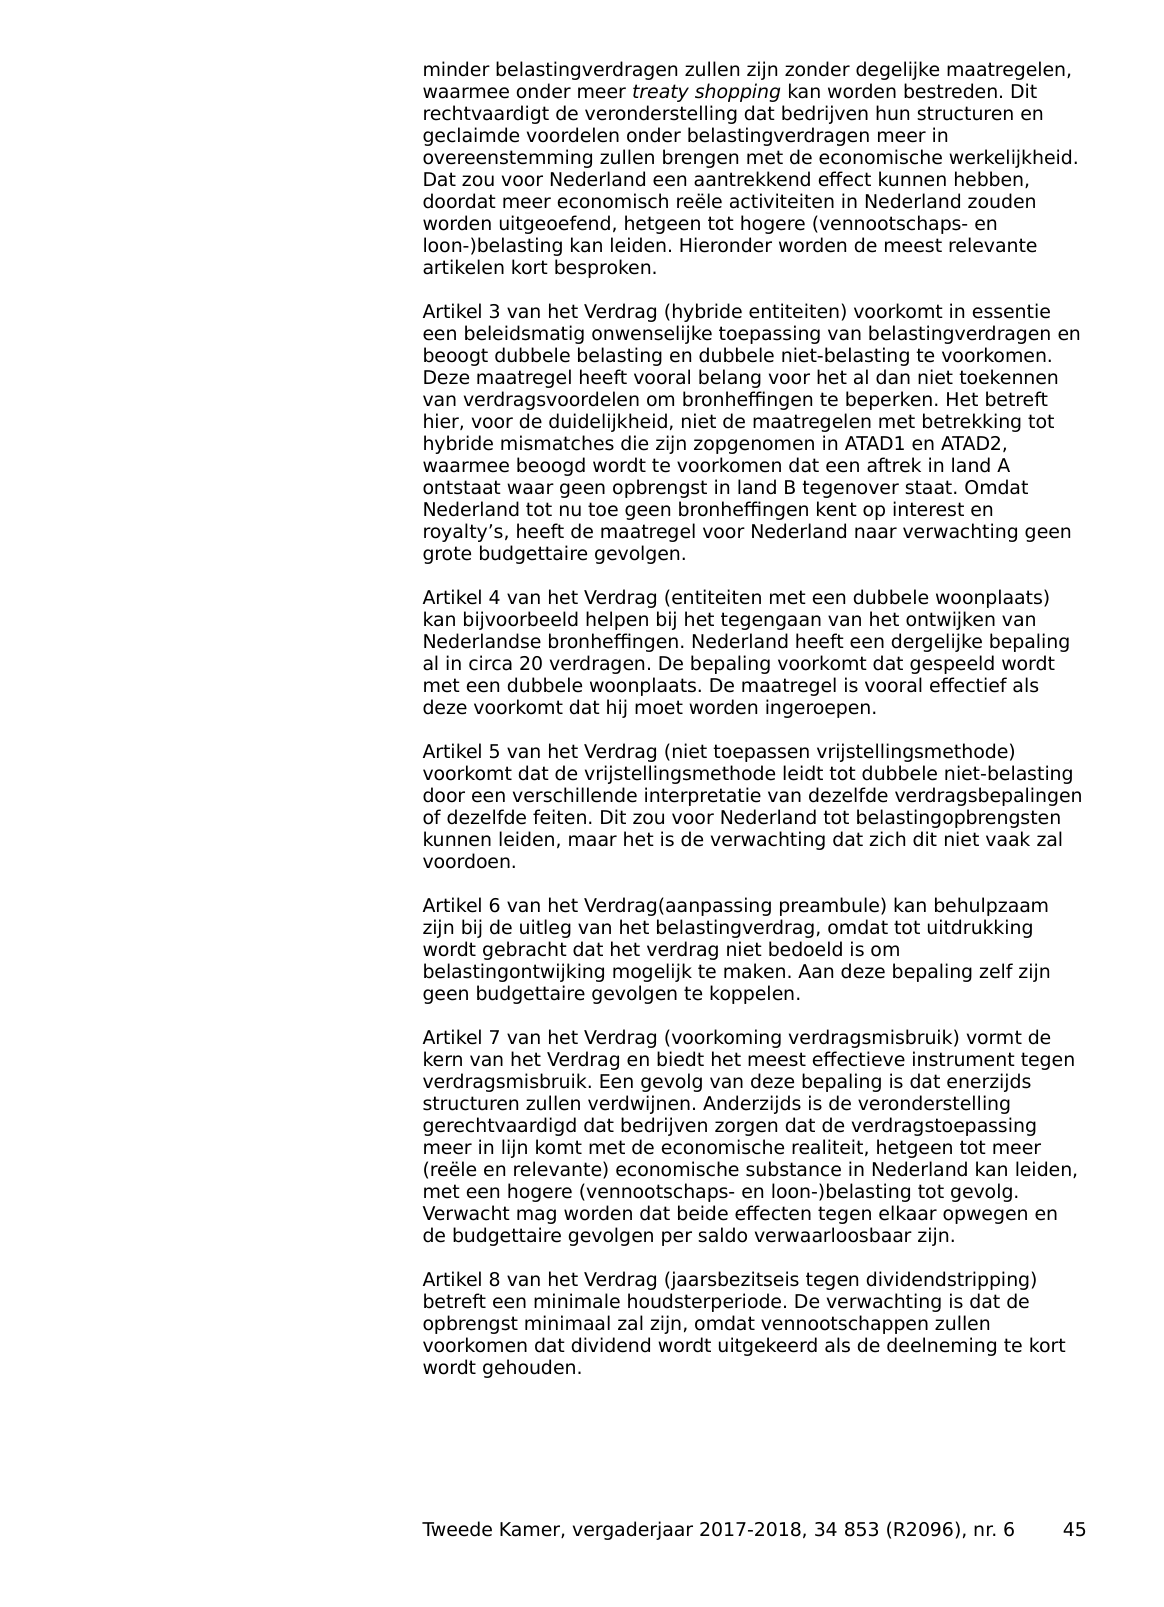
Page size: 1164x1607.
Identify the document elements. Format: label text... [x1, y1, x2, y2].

text Artikel 3 van het Verdrag (hybride entiteiten) voorkomt in essentie een beleidsmatig onwenselijke toepassing van belastingverdragen en beoogt dubbele belasting en dubbele niet-belasting te voorkomen. Deze maatregel heeft vooral belang voor het al dan niet toekennen van verdragsvoordelen om bronheffingen te beperken. Het betreft hier, voor de duidelijkheid, niet de maatregelen met betrekking tot hybride mismatches die zijn zopgenomen in ATAD1 en ATAD2, waarmee beoogd wordt te voorkomen dat een aftrek in land A ontstaat waar geen opbrengst in land B tegenover staat. Omdat Nederland tot nu toe geen bronheffingen kent op interest en royalty’s, heeft de maatregel voor Nederland naar verwachting geen grote budgettaire gevolgen. [422, 301, 1087, 565]
text Artikel 4 van het Verdrag (entiteiten met een dubbele woonplaats) kan bijvoorbeeld helpen bij het tegengaan van het ontwijken van Nederlandse bronheffingen. Nederland heeft een dergelijke bepaling al in circa 20 verdragen. De bepaling voorkomt dat gespeeld wordt met een dubbele woonplaats. De maatregel is vooral effectief als deze voorkomt dat hij moet worden ingeroepen. [422, 587, 1087, 719]
text minder belastingverdragen zullen zijn zonder degelijke maatregelen, waarmee onder meer treaty shopping kan worden bestreden. Dit rechtvaardigt de veronderstelling dat bedrijven hun structuren en geclaimde voordelen onder belastingverdragen meer in overeenstemming zullen brengen met de economische werkelijkheid. Dat zou voor Nederland een aantrekkend effect kunnen hebben, doordat meer economisch reële activiteiten in Nederland zouden worden uitgeoefend, hetgeen tot hogere (vennootschaps- en loon-)belasting kan leiden. Hieronder worden de meest relevante artikelen kort besproken. [422, 59, 1087, 279]
text Artikel 7 van het Verdrag (voorkoming verdragsmisbruik) vormt de kern van het Verdrag en biedt het meest effectieve instrument tegen verdragsmisbruik. Een gevolg van deze bepaling is dat enerzijds structuren zullen verdwijnen. Anderzijds is de veronderstelling gerechtvaardigd dat bedrijven zorgen dat de verdragstoepassing meer in lijn komt met de economische realiteit, hetgeen tot meer (reële en relevante) economische substance in Nederland kan leiden, met een hogere (vennootschaps- en loon-)belasting tot gevolg. Verwacht mag worden dat beide effecten tegen elkaar opwegen en de budgettaire gevolgen per saldo verwaarloosbaar zijn. [422, 1027, 1087, 1247]
text Artikel 5 van het Verdrag (niet toepassen vrijstellingsmethode) voorkomt dat de vrijstellingsmethode leidt tot dubbele niet-belasting door een verschillende interpretatie van dezelfde verdragsbepalingen of dezelfde feiten. Dit zou voor Nederland tot belastingopbrengsten kunnen leiden, maar het is de verwachting dat zich dit niet vaak zal voordoen. [422, 741, 1087, 873]
text Artikel 6 van het Verdrag(aanpassing preambule) kan behulpzaam zijn bij de uitleg van het belastingverdrag, omdat tot uitdrukking wordt gebracht dat het verdrag niet bedoeld is om belastingontwijking mogelijk te maken. Aan deze bepaling zelf zijn geen budgettaire gevolgen te koppelen. [422, 895, 1087, 1005]
text Artikel 8 van het Verdrag (jaarsbezitseis tegen dividendstripping) betreft een minimale houdsterperiode. De verwachting is dat de opbrengst minimaal zal zijn, omdat vennootschappen zullen voorkomen dat dividend wordt uitgekeerd als de deelneming te kort wordt gehouden. [422, 1269, 1087, 1379]
